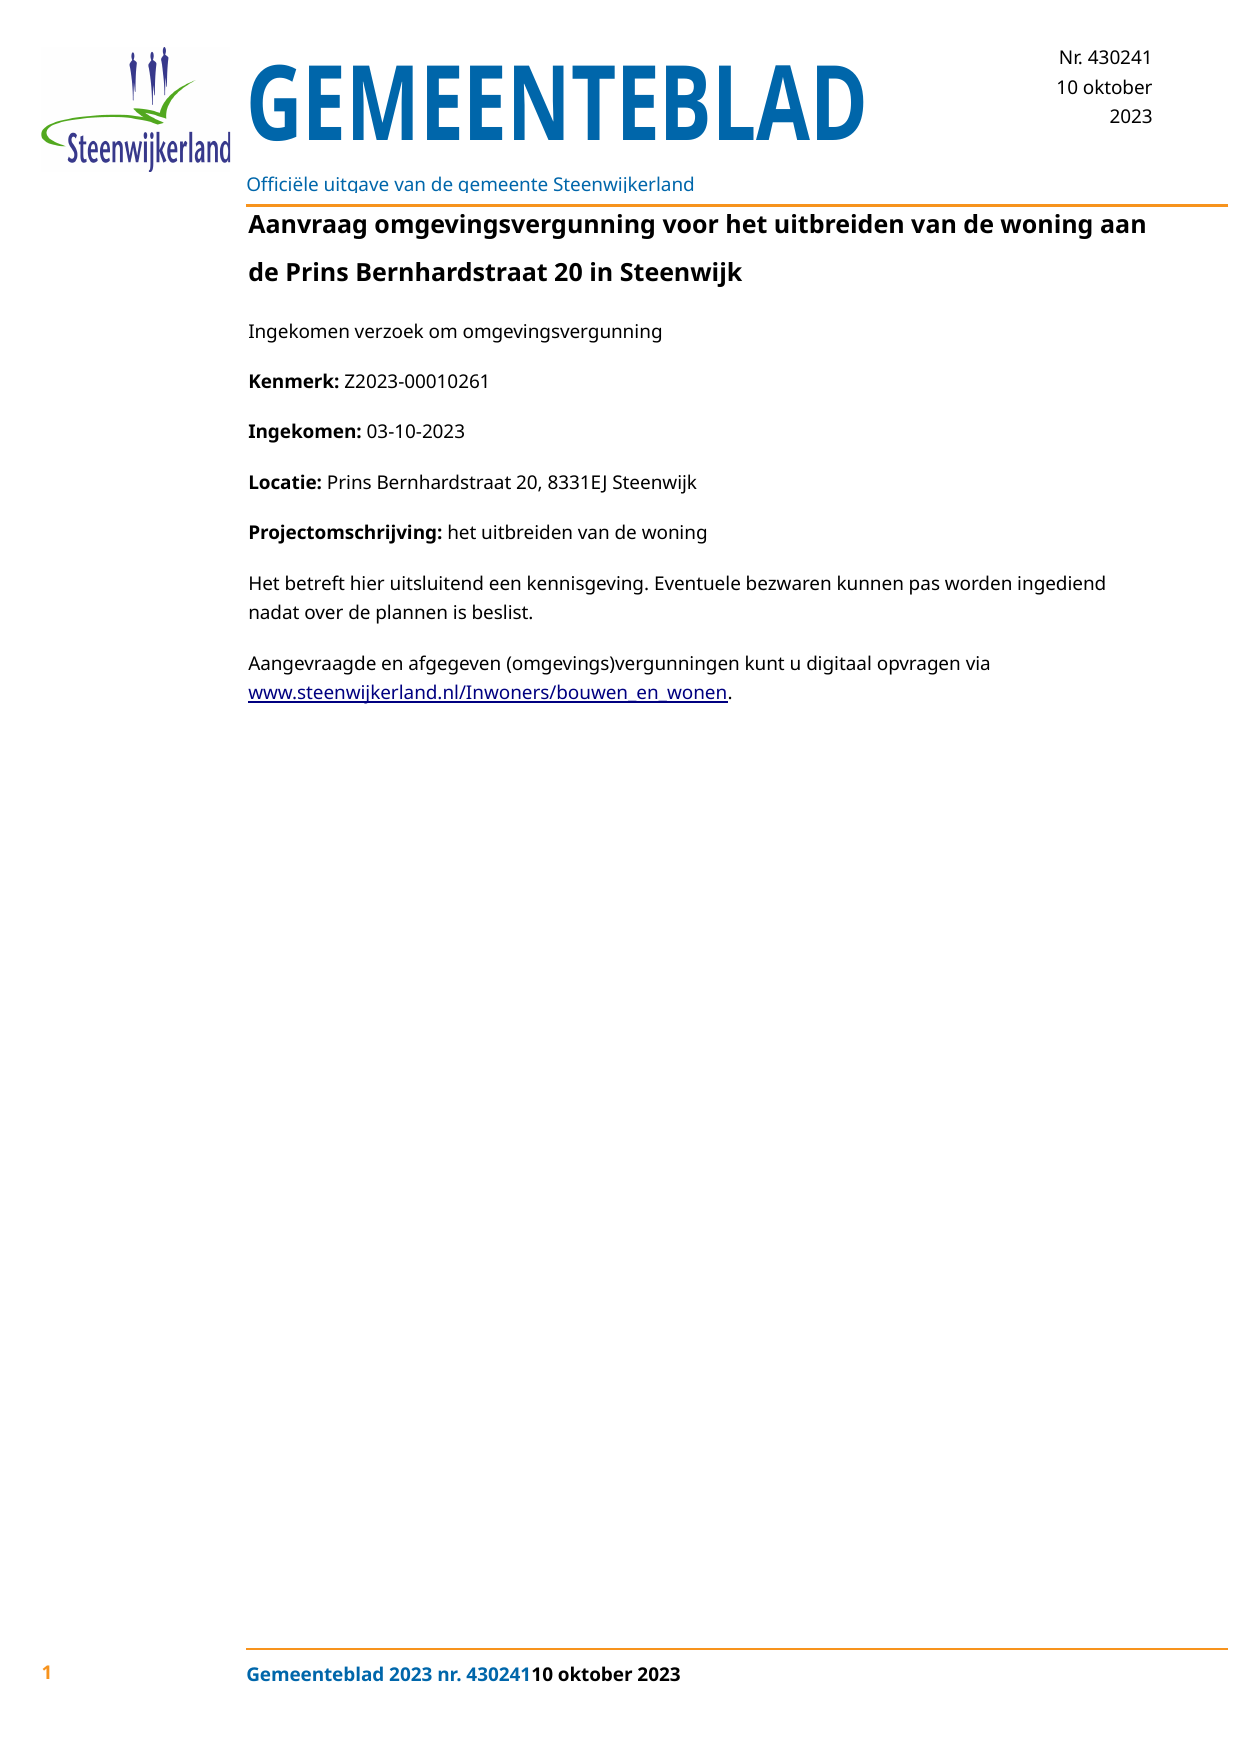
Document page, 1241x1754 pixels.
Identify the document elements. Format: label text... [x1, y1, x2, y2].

text Projectomschrijving: het uitbreiden van de woning [248, 519, 1152, 545]
text Locatie: Prins Bernhardstraat 20, 8331EJ Steenwijk [248, 469, 1152, 495]
text Ingekomen: 03-10-2023 [248, 419, 1152, 444]
text Het betreft hier uitsluitend een kennisgeving. Eventuele bezwaren kunnen pas worden ingediend nadat over de plannen is beslist. [248, 570, 1152, 625]
text Aanvraag omgevingsvergunning voor het uitbreiden van de woning aan de Prins Bernhardstraat 20 in Steenwijk [248, 207, 1152, 288]
text Kenmerk: Z2023-00010261 [248, 368, 1152, 394]
picture [41, 47, 231, 172]
text Aangevraagde en afgegeven (omgevings)vergunningen kunt u digitaal opvragen via www.steenwijkerland.nl/Inwoners/bouwen_en_wonen. [248, 650, 1152, 705]
text Ingekomen verzoek om omgevingsvergunning [248, 318, 1152, 344]
